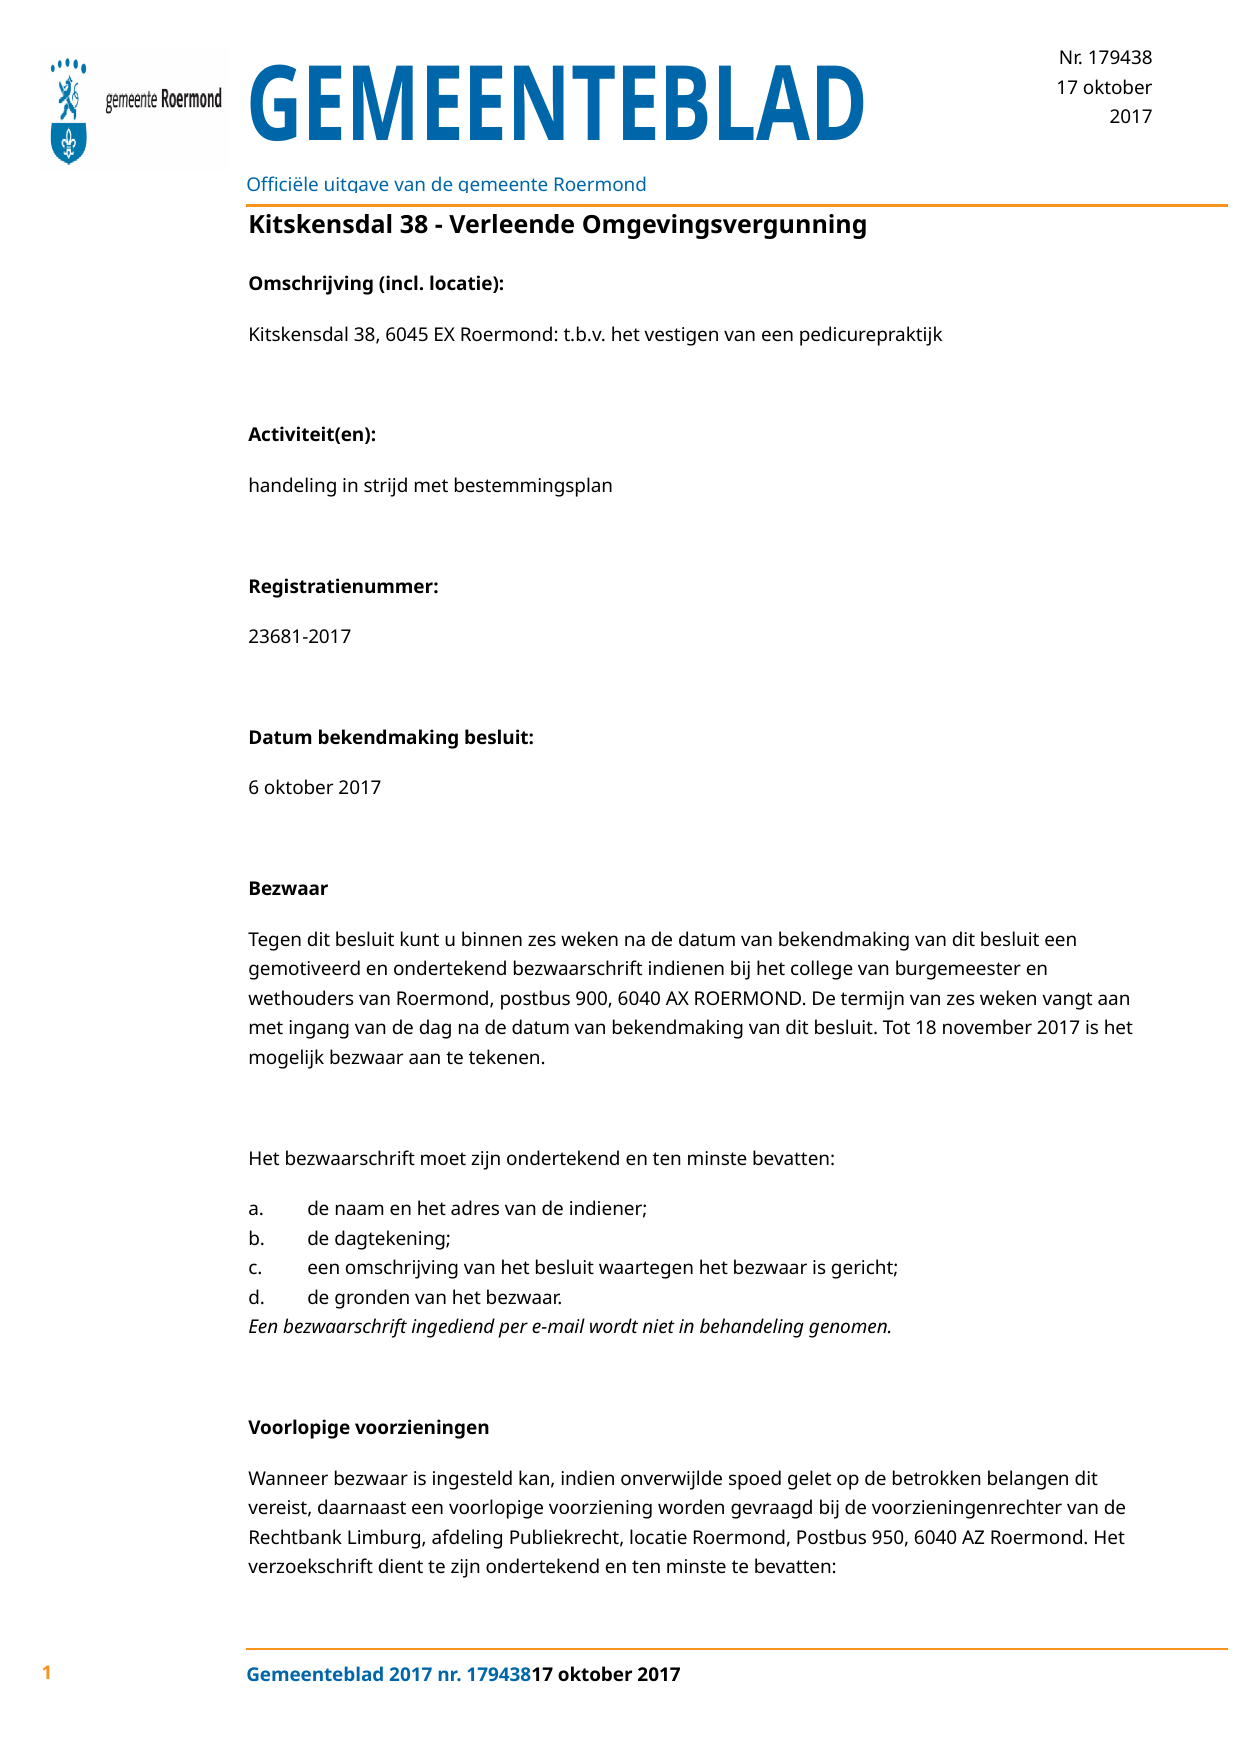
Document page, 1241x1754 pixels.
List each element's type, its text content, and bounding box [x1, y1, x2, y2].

text 6 oktober 2017 [248, 774, 1152, 800]
text Een bezwaarschrift ingediend per e-mail wordt niet in behandeling genomen. [248, 1314, 1152, 1339]
list een omschrijving van het besluit waartegen het bezwaar is gericht; [248, 1254, 1152, 1280]
text Activiteit(en): [248, 422, 1152, 447]
text Omschrijving (incl. locatie): [248, 270, 1152, 296]
text Tegen dit besluit kunt u binnen zes weken na de datum van bekendmaking van dit besluit een gemotiveerd en ondertekend bezwaarschrift indienen bij het college van burgemeester en wethouders van Roermond, postbus 900, 6040 AX ROERMOND. De termijn van zes weken vangt aan met ingang van de dag na de datum van bekendmaking van dit besluit. Tot 18 november 2017 is het mogelijk bezwaar aan te tekenen. [248, 926, 1152, 1070]
text Kitskensdal 38, 6045 EX Roermond: t.b.v. het vestigen van een pedicurepraktijk [248, 321, 1152, 346]
text Datum bekendmaking besluit: [248, 724, 1152, 750]
list de naam en het adres van de indiener; [248, 1195, 1152, 1221]
text handeling in strijd met bestemmingsplan [248, 472, 1152, 498]
text Registratienummer: [248, 573, 1152, 598]
text Het bezwaarschrift moet zijn ondertekend en ten minste bevatten: [248, 1145, 1152, 1171]
picture [41, 47, 231, 172]
text Wanneer bezwaar is ingesteld kan, indien onverwijlde spoed gelet op de betrokken belangen dit vereist, daarnaast een voorlopige voorziening worden gevraagd bij de voorzieningenrechter van de Rechtbank Limburg, afdeling Publiekrecht, locatie Roermond, Postbus 950, 6040 AZ Roermond. Het verzoekschrift dient te zijn ondertekend en ten minste te bevatten: [248, 1465, 1152, 1579]
text Kitskensdal 38 - Verleende Omgevingsvergunning [248, 207, 1152, 241]
list de dagtekening; [248, 1225, 1152, 1251]
list de gronden van het bezwaar. [248, 1284, 1152, 1310]
text Bezwaar [248, 875, 1152, 901]
text 23681-2017 [248, 623, 1152, 649]
text Voorlopige voorzieningen [248, 1414, 1152, 1440]
